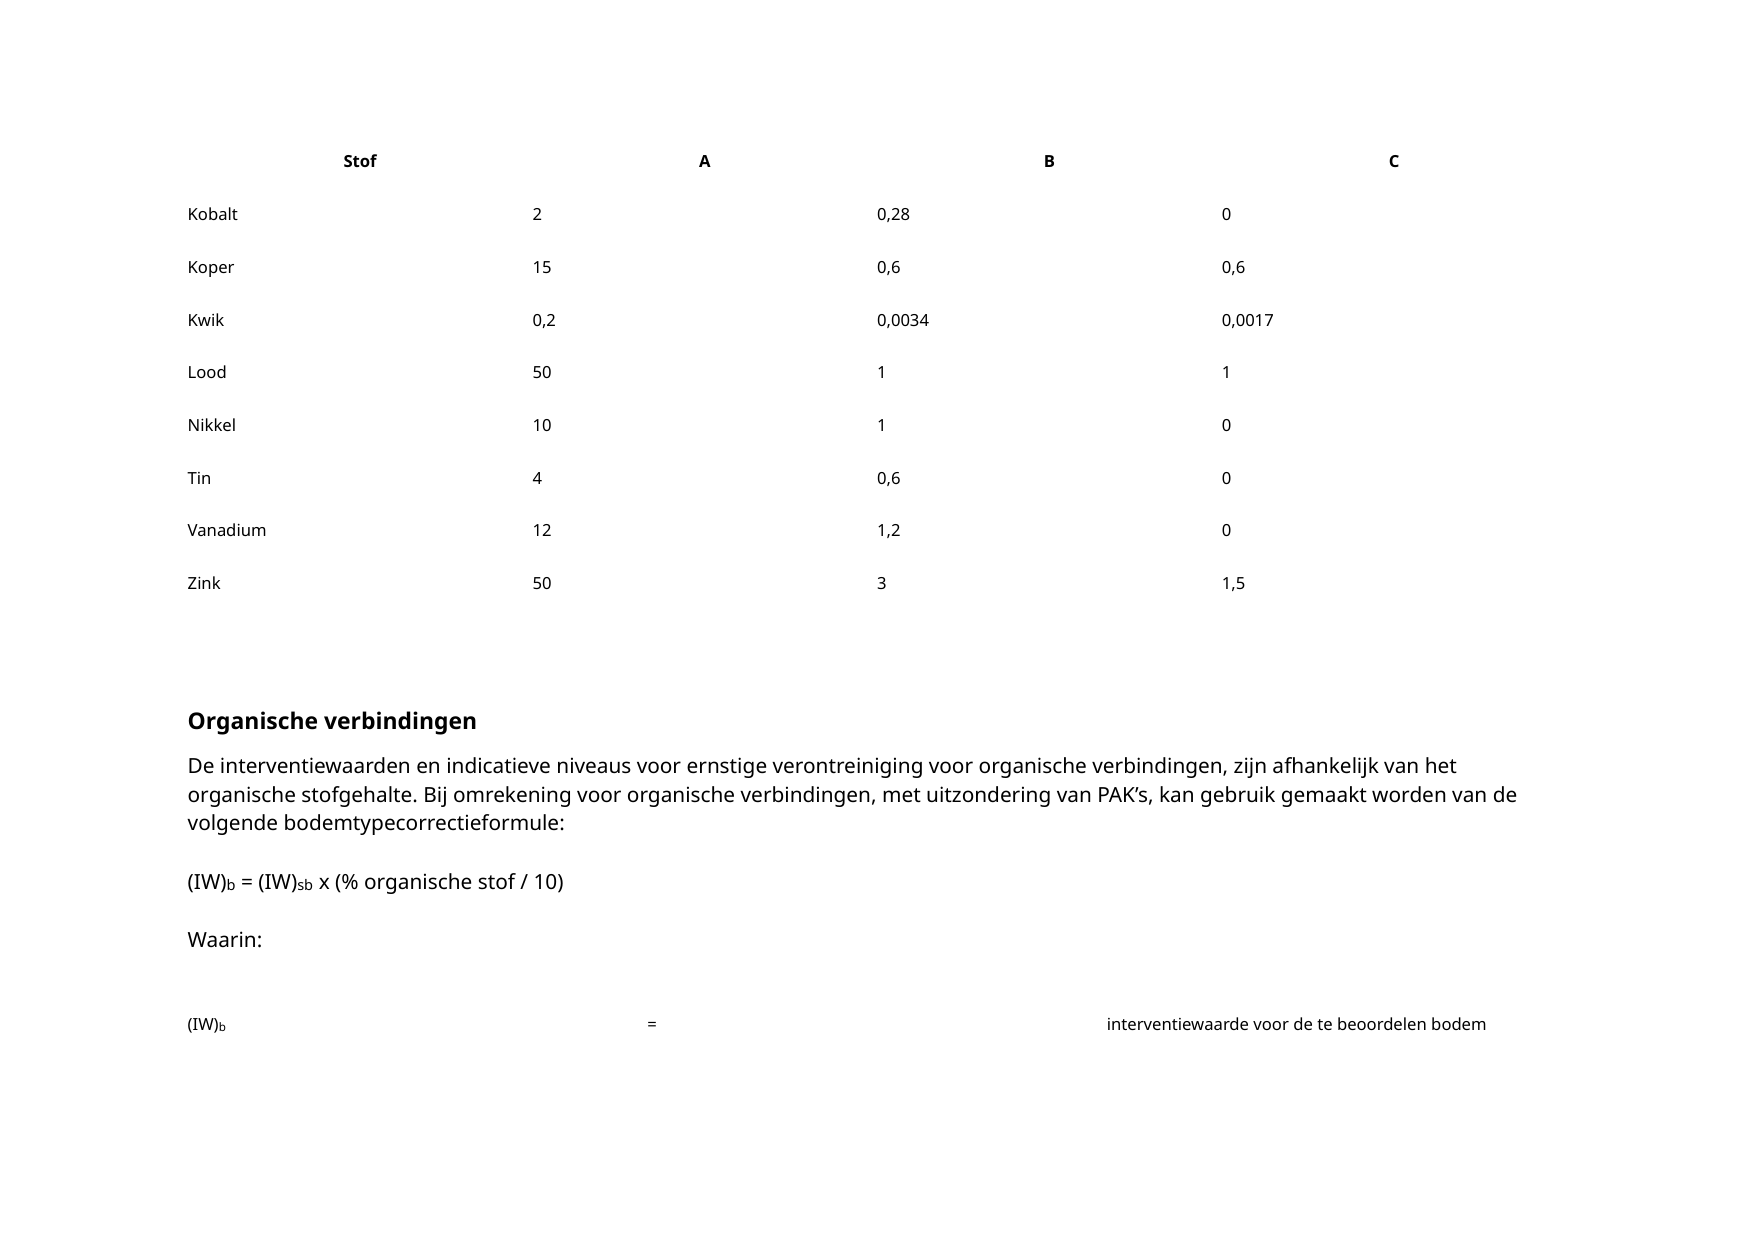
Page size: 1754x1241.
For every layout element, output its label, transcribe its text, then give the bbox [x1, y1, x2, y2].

table_cell 10 [532, 414, 877, 466]
table_header A [532, 150, 877, 203]
table_cell Zink [188, 572, 532, 624]
table_cell 0,6 [877, 466, 1222, 519]
text (IW)b = (IW)sb x (% organische stof / 10) [187, 867, 1566, 895]
table_header C [1222, 150, 1566, 203]
table_cell 1 [877, 414, 1222, 466]
table_cell 50 [532, 361, 877, 413]
table_cell 1,5 [1222, 572, 1566, 624]
table_cell 0 [1222, 519, 1566, 572]
table_cell 0,28 [877, 203, 1222, 255]
table_cell 1,2 [877, 519, 1222, 572]
table_cell 0,6 [877, 255, 1222, 308]
table_cell 0,0034 [877, 308, 1222, 361]
table_cell 50 [532, 572, 877, 624]
table_header B [877, 150, 1222, 203]
table_cell 0 [1222, 466, 1566, 519]
table_cell 1 [877, 361, 1222, 413]
table_header interventiewaarde voor de te beoordelen bodem [1107, 1012, 1566, 1035]
subtitle Organische verbindingen [187, 705, 1566, 737]
table_cell 3 [877, 572, 1222, 624]
text De interventiewaarden en indicatieve niveaus voor ernstige verontreiniging voor organische verbindingen, zijn afhankelijk van het organische stofgehalte. Bij omrekening voor organische verbindingen, met uitzondering van PAK’s, kan gebruik gemaakt worden van de volgende bodemtypecorrectieformule: [187, 752, 1566, 837]
table_cell Nikkel [188, 414, 532, 466]
table_cell Koper [188, 255, 532, 308]
table_cell 2 [532, 203, 877, 255]
table_cell 12 [532, 519, 877, 572]
table_cell Lood [188, 361, 532, 413]
table_header (IW)b [188, 1012, 647, 1035]
text Waarin: [187, 925, 1566, 954]
table_cell 0,0017 [1222, 308, 1566, 361]
table_header Stof [188, 150, 532, 203]
table_cell 0 [1222, 203, 1566, 255]
table_cell Kobalt [188, 203, 532, 255]
table_cell 1 [1222, 361, 1566, 413]
table_cell 0 [1222, 414, 1566, 466]
table_header = [647, 1012, 1107, 1035]
table_cell 0,6 [1222, 255, 1566, 308]
table_cell 0,2 [532, 308, 877, 361]
table_cell Vanadium [188, 519, 532, 572]
table_cell Tin [188, 466, 532, 519]
table_cell 15 [532, 255, 877, 308]
table_cell Kwik [188, 308, 532, 361]
table_cell 4 [532, 466, 877, 519]
